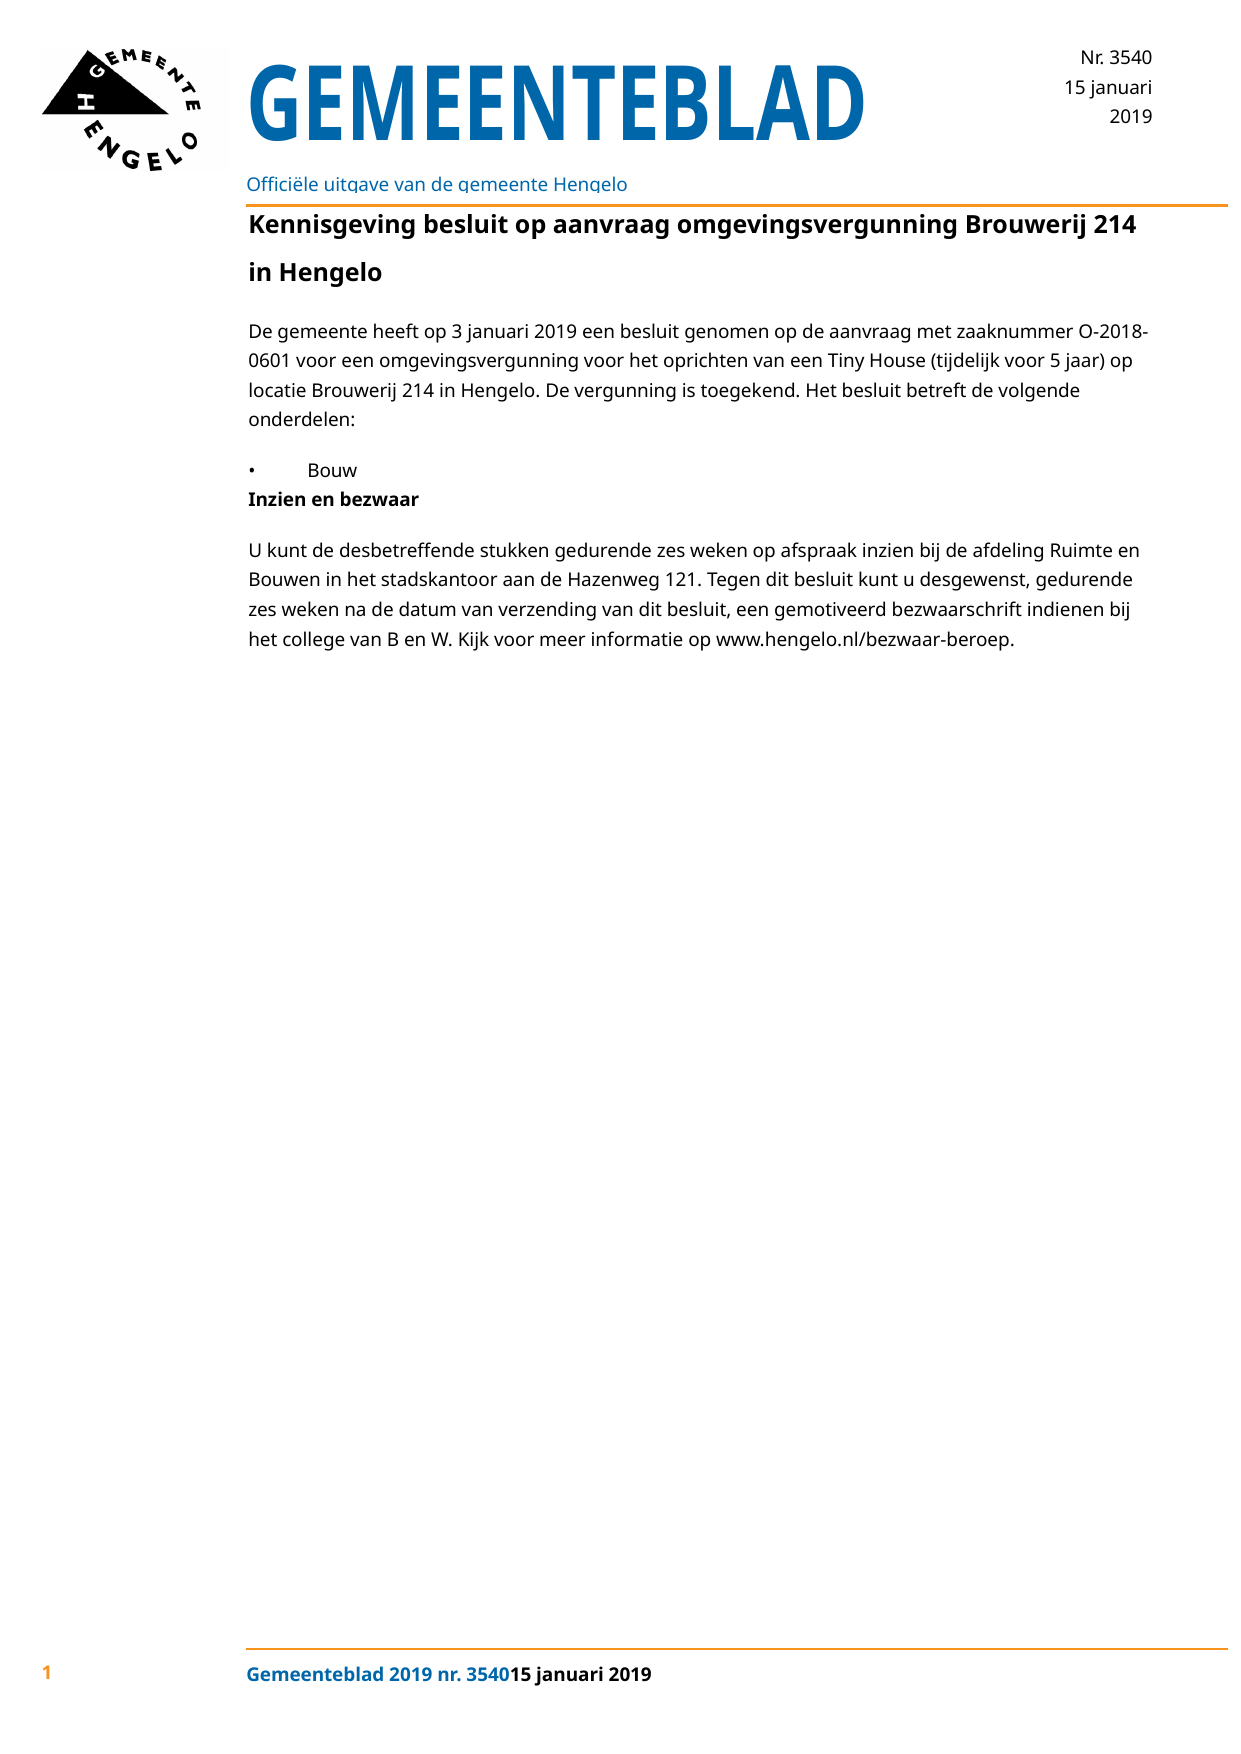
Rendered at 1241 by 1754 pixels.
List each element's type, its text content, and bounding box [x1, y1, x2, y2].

list Bouw [248, 457, 1152, 483]
text Kennisgeving besluit op aanvraag omgevingsvergunning Brouwerij 214 in Hengelo [248, 207, 1152, 288]
text De gemeente heeft op 3 januari 2019 een besluit genomen op de aanvraag met zaaknummer O-2018-0601 voor een omgevingsvergunning voor het oprichten van een Tiny House (tijdelijk voor 5 jaar) op locatie Brouwerij 214 in Hengelo. De vergunning is toegekend. Het besluit betreft de volgende onderdelen: [248, 318, 1152, 432]
text Inzien en bezwaar [248, 487, 1152, 512]
text U kunt de desbetreffende stukken gedurende zes weken op afspraak inzien bij de afdeling Ruimte en Bouwen in het stadskantoor aan de Hazenweg 121. Tegen dit besluit kunt u desgewenst, gedurende zes weken na de datum van verzending van dit besluit, een gemotiveerd bezwaarschrift indienen bij het college van B en W. Kijk voor meer informatie op www.hengelo.nl/bezwaar-beroep. [248, 537, 1152, 652]
picture [41, 47, 231, 172]
